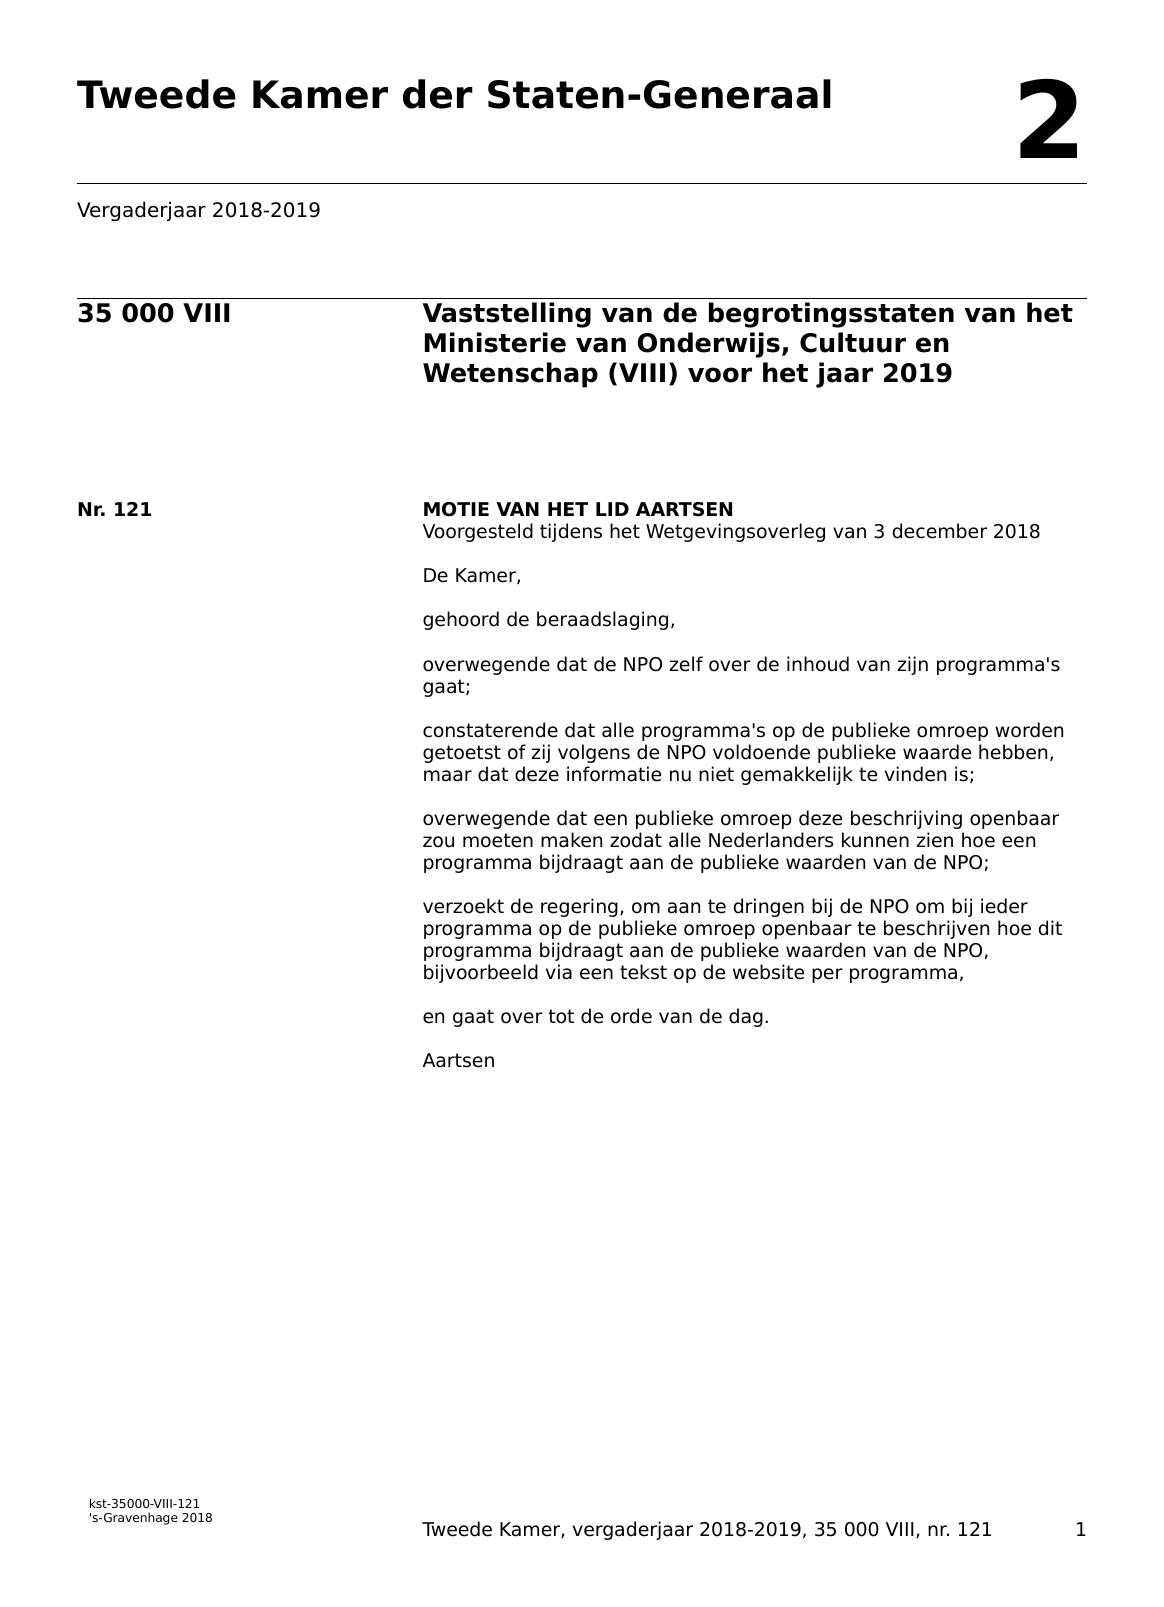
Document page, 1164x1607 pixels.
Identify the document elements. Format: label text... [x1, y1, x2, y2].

text gehoord de beraadslaging, [422, 609, 1087, 631]
text 's-Gravenhage 2018 [88, 1511, 323, 1525]
table_header 2 [886, 59, 1087, 183]
text constaterende dat alle programma's op de publieke omroep worden getoetst of zij volgens de NPO voldoende publieke waarde hebben, maar dat deze informatie nu niet gemakkelijk te vinden is; [422, 720, 1087, 786]
text kst-35000-VIII-121 [88, 1497, 323, 1511]
text en gaat over tot de orde van de dag. [422, 1006, 1087, 1028]
text Voorgesteld tijdens het Wetgevingsoverleg van 3 december 2018 [422, 521, 1087, 543]
text overwegende dat de NPO zelf over de inhoud van zijn programma's gaat; [422, 653, 1087, 697]
text overwegende dat een publieke omroep deze beschrijving openbaar zou moeten maken zodat alle Nederlanders kunnen zien hoe een programma bijdraagt aan de publieke waarden van de NPO; [422, 808, 1087, 874]
subtitle Nr. 121 MOTIE VAN HET LID AARTSEN [77, 499, 1087, 521]
table_cell Vergaderjaar 2018-2019 [77, 184, 1087, 298]
text verzoekt de regering, om aan te dringen bij de NPO om bij ieder programma op de publieke omroep openbaar te beschrijven hoe dit programma bijdraagt aan de publieke waarden van de NPO, bijvoorbeeld via een tekst op de website per programma, [422, 896, 1087, 984]
table_header Tweede Kamer der Staten-Generaal [77, 59, 886, 183]
subtitle 35 000 VIII Vaststelling van de begrotingsstaten van het Ministerie van Onderwijs, Cultuur en Wetenschap (VIII) voor het jaar 2019 [77, 299, 1087, 388]
text De Kamer, [422, 565, 1087, 587]
text Aartsen [422, 1050, 1087, 1072]
